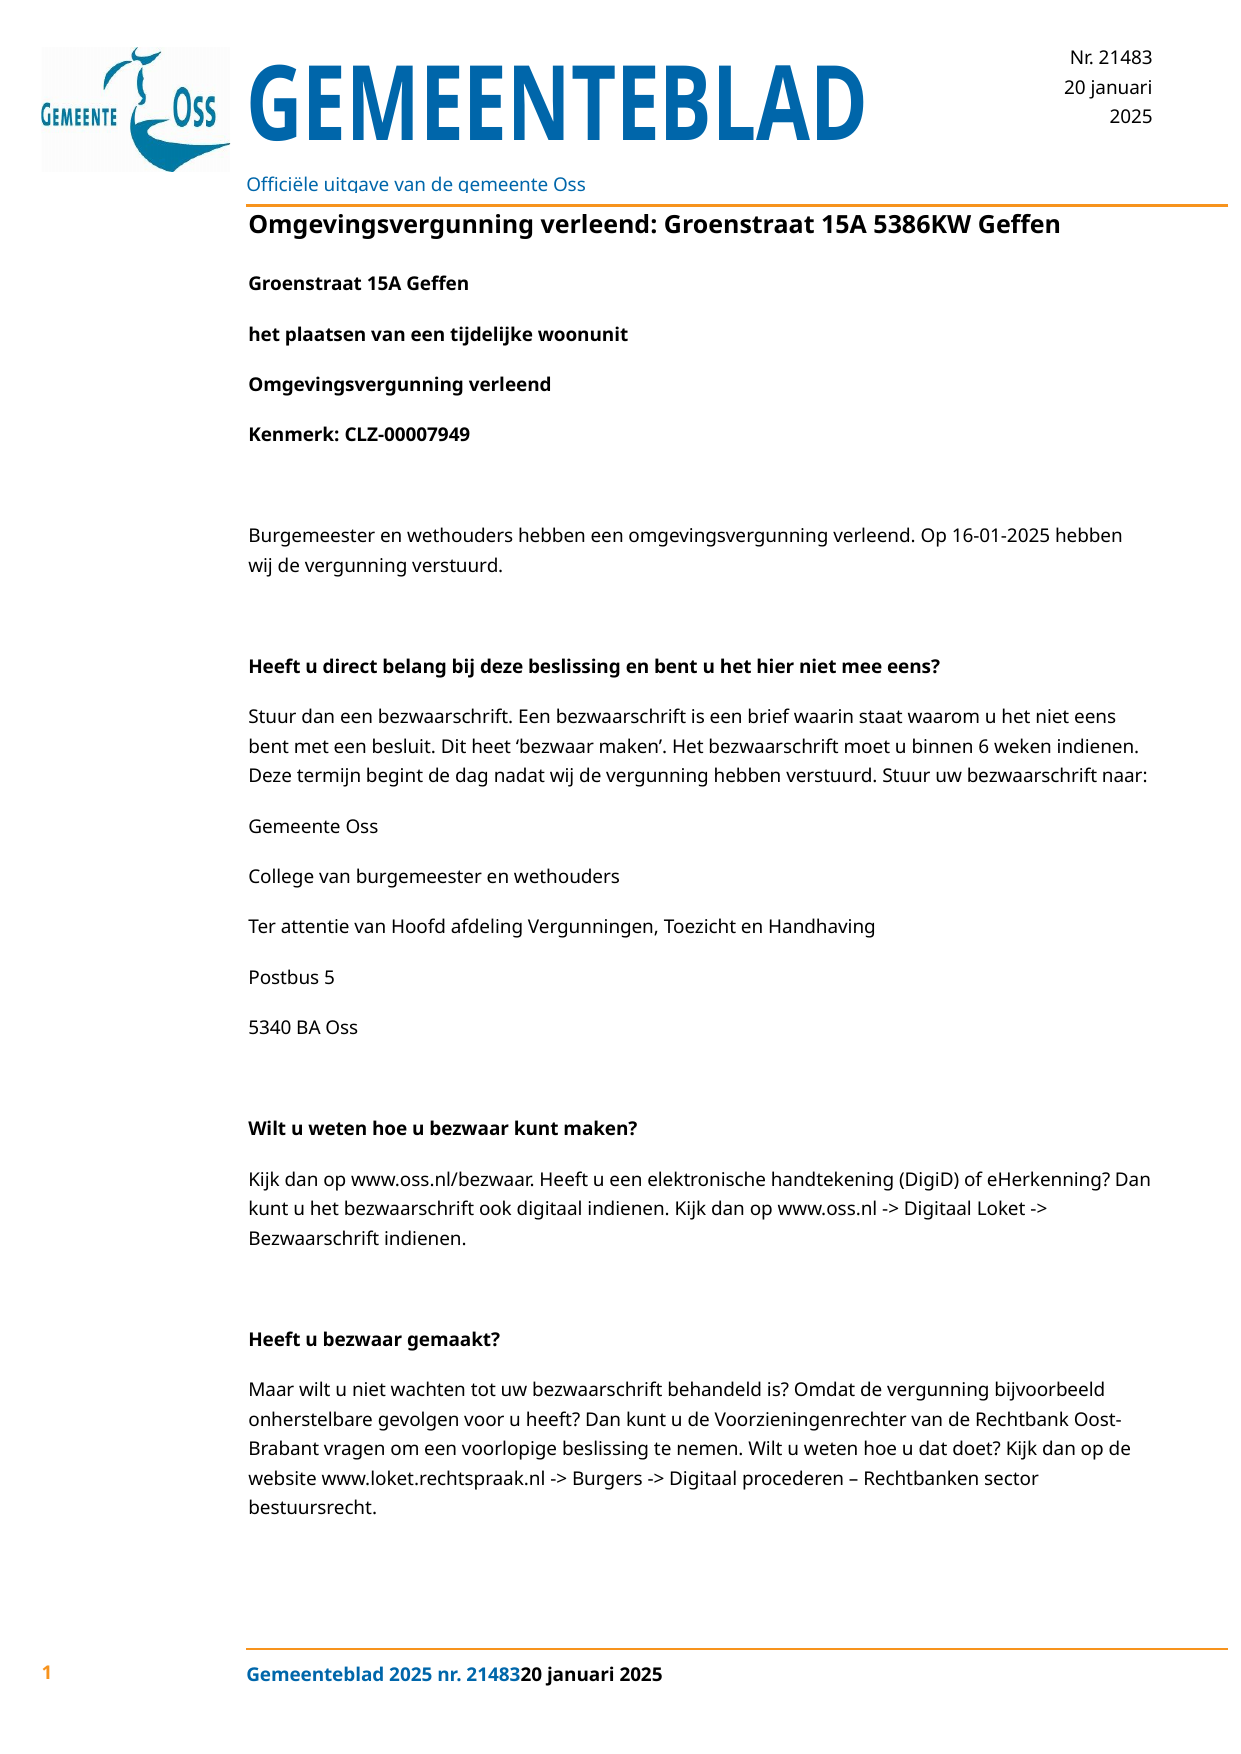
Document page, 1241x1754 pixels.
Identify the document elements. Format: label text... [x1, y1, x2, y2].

text Gemeente Oss [248, 813, 1152, 838]
text Heeft u bezwaar gemaakt? [248, 1326, 1152, 1351]
text Ter attentie van Hoofd afdeling Vergunningen, Toezicht en Handhaving [248, 914, 1152, 939]
picture [41, 47, 231, 172]
text Burgemeester en wethouders hebben een omgevingsvergunning verleend. Op 16-01-2025 hebben wij de vergunning verstuurd. [248, 522, 1152, 578]
text het plaatsen van een tijdelijke woonunit [248, 321, 1152, 346]
text Kenmerk: CLZ-00007949 [248, 422, 1152, 447]
text 5340 BA Oss [248, 1014, 1152, 1040]
text Omgevingsvergunning verleend: Groenstraat 15A 5386KW Geffen [248, 207, 1152, 241]
text College van burgemeester en wethouders [248, 863, 1152, 889]
text Wilt u weten hoe u bezwaar kunt maken? [248, 1115, 1152, 1141]
text Stuur dan een bezwaarschrift. Een bezwaarschrift is een brief waarin staat waarom u het niet eens bent met een besluit. Dit heet ‘bezwaar maken’. Het bezwaarschrift moet u binnen 6 weken indienen. Deze termijn begint de dag nadat wij de vergunning hebben verstuurd. Stuur uw bezwaarschrift naar: [248, 703, 1152, 788]
text Maar wilt u niet wachten tot uw bezwaarschrift behandeld is? Omdat de vergunning bijvoorbeeld onherstelbare gevolgen voor u heeft? Dan kunt u de Voorzieningenrechter van de Rechtbank Oost-Brabant vragen om een voorlopige beslissing te nemen. Wilt u weten hoe u dat doet? Kijk dan op de website www.loket.rechtspraak.nl -> Burgers -> Digitaal procederen – Rechtbanken sector bestuursrecht. [248, 1376, 1152, 1520]
text Omgevingsvergunning verleend [248, 371, 1152, 397]
text Heeft u direct belang bij deze beslissing en bent u het hier niet mee eens? [248, 653, 1152, 678]
text Groenstraat 15A Geffen [248, 270, 1152, 296]
text Postbus 5 [248, 964, 1152, 990]
text Kijk dan op www.oss.nl/bezwaar. Heeft u een elektronische handtekening (DigiD) of eHerkenning? Dan kunt u het bezwaarschrift ook digitaal indienen. Kijk dan op www.oss.nl -> Digitaal Loket -> Bezwaarschrift indienen. [248, 1166, 1152, 1251]
